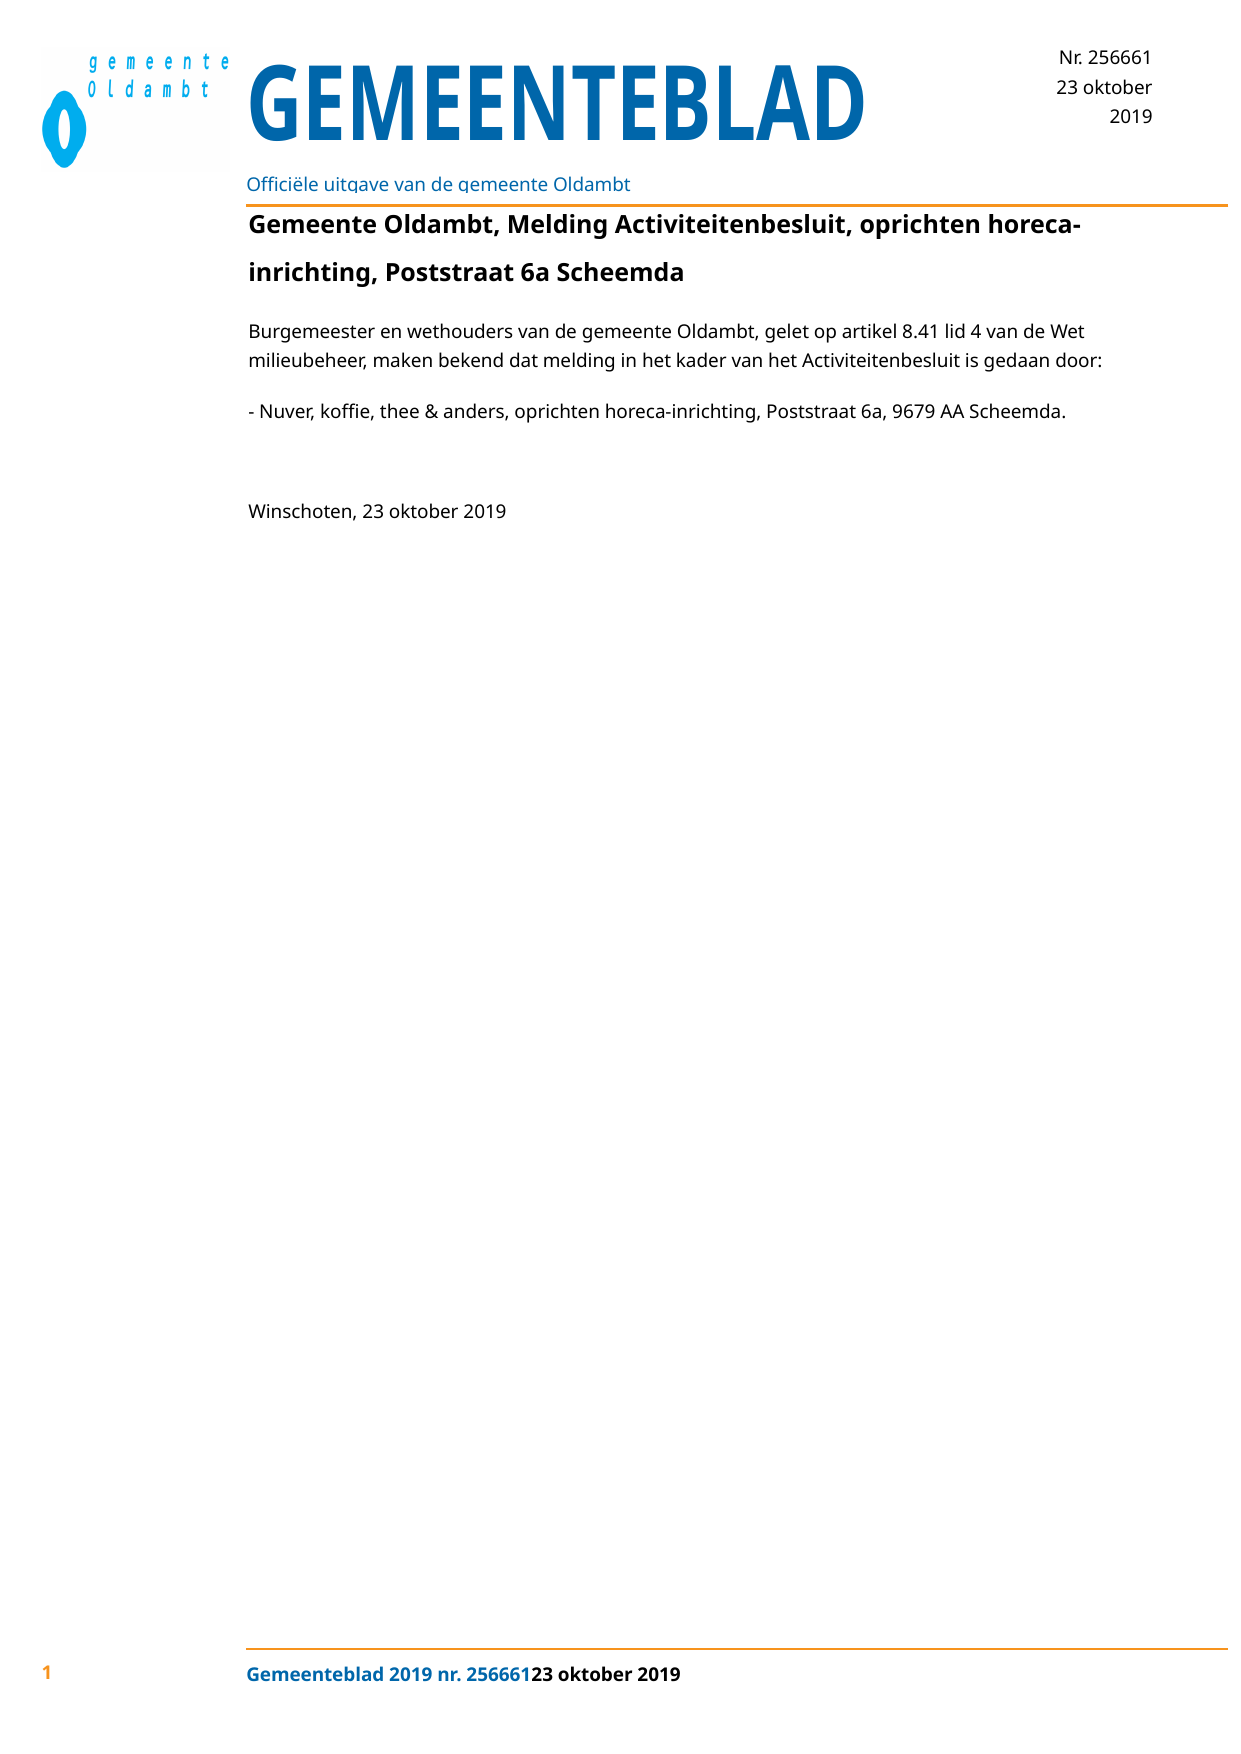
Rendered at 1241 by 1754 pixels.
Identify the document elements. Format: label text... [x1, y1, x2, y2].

text Gemeente Oldambt, Melding Activiteitenbesluit, oprichten horeca-inrichting, Poststraat 6a Scheemda [248, 207, 1152, 288]
text Winschoten, 23 oktober 2019 [248, 499, 1152, 524]
picture [41, 47, 231, 172]
text - Nuver, koffie, thee & anders, oprichten horeca-inrichting, Poststraat 6a, 9679 AA Scheemda. [248, 398, 1152, 424]
text Burgemeester en wethouders van de gemeente Oldambt, gelet op artikel 8.41 lid 4 van de Wet milieubeheer, maken bekend dat melding in het kader van het Activiteitenbesluit is gedaan door: [248, 318, 1152, 373]
